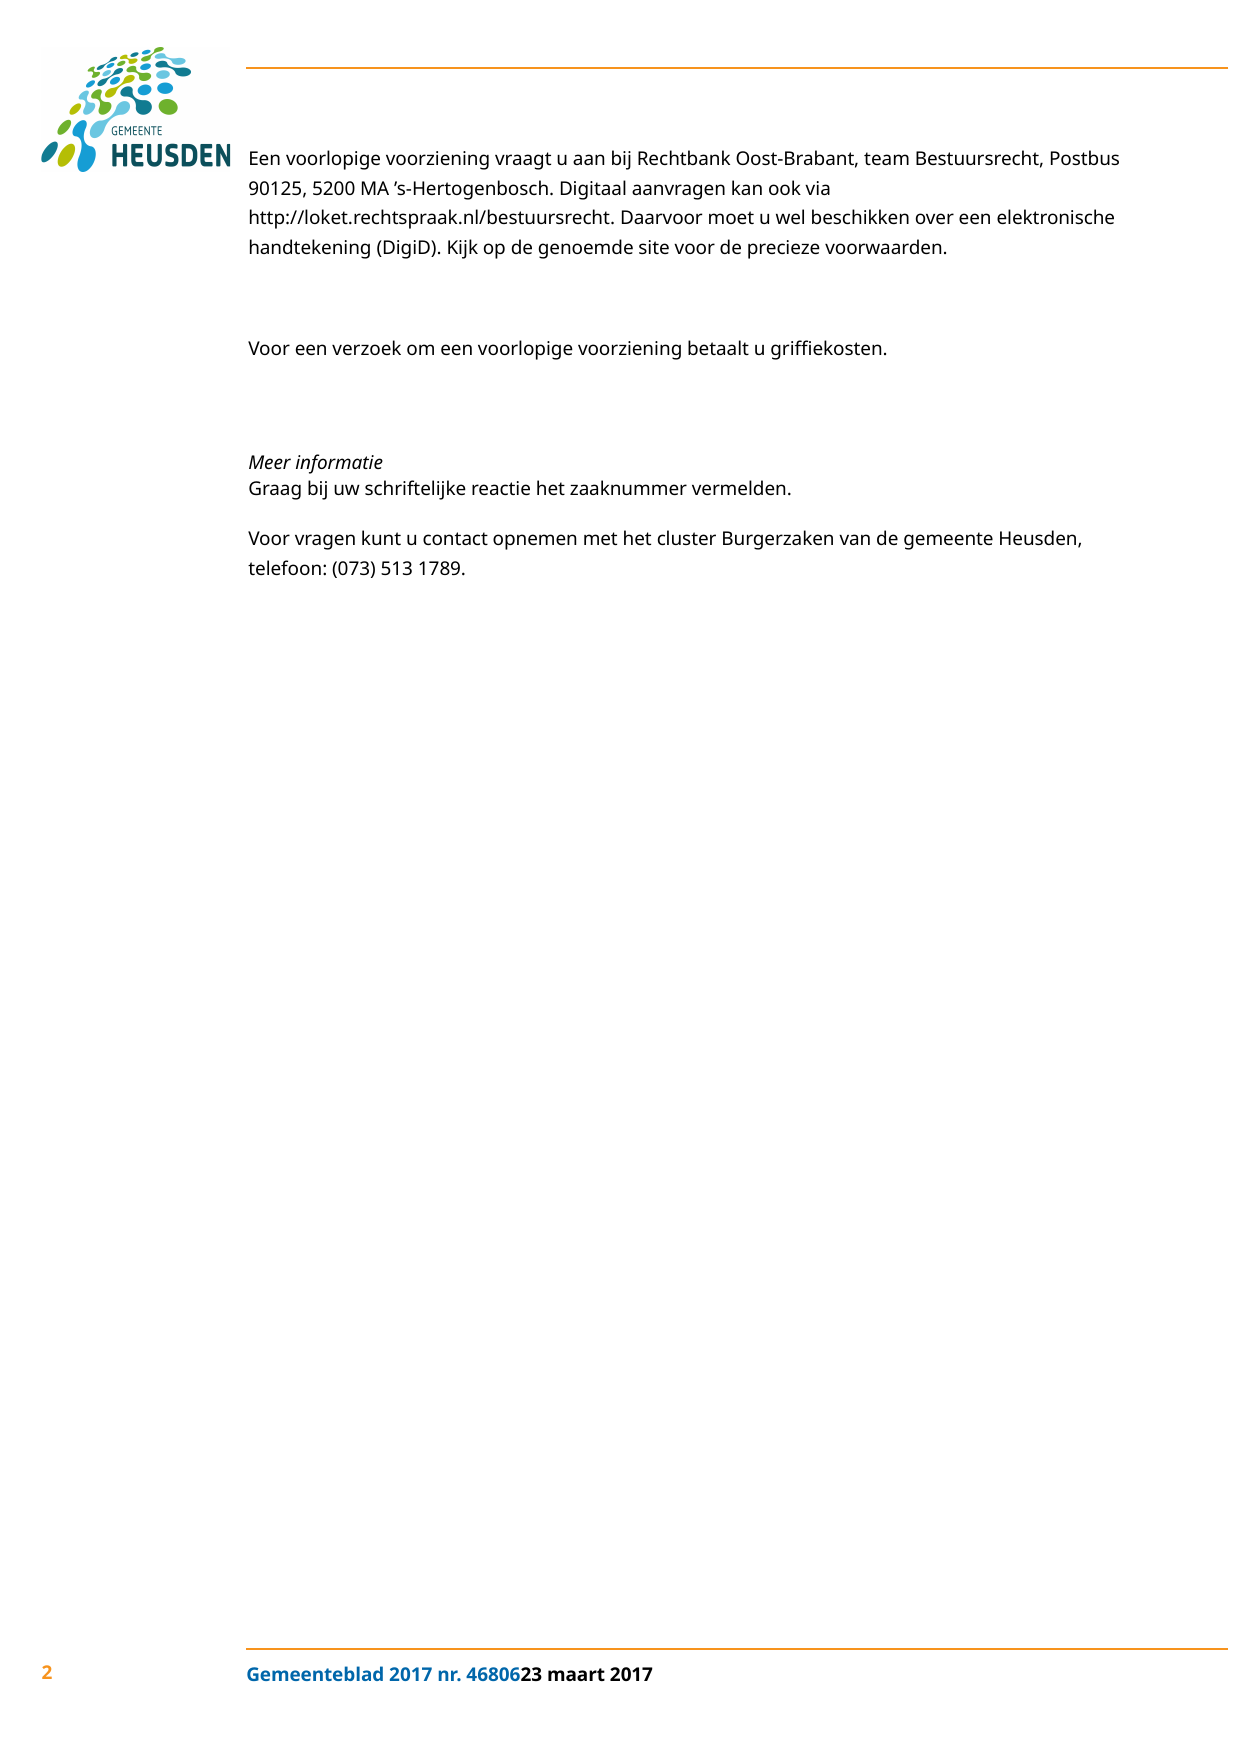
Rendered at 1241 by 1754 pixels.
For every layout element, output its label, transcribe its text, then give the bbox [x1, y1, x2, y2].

text Meer informatie [248, 449, 1152, 475]
text Een voorlopige voorziening vraagt u aan bij Rechtbank Oost-Brabant, team Bestuursrecht, Postbus 90125, 5200 MA ’s-Hertogenbosch. Digitaal aanvragen kan ook via http://loket.rechtspraak.nl/bestuursrecht. Daarvoor moet u wel beschikken over een elektronische handtekening (DigiD). Kijk op de genoemde site voor de precieze voorwaarden. [248, 145, 1152, 260]
text Voor vragen kunt u contact opnemen met het cluster Burgerzaken van de gemeente Heusden, telefoon: (073) 513 1789. [248, 525, 1152, 581]
text Voor een verzoek om een voorlopige voorziening betaalt u griffiekosten. [248, 335, 1152, 361]
text Graag bij uw schriftelijke reactie het zaaknummer vermelden. [248, 475, 1152, 501]
picture [41, 47, 231, 172]
